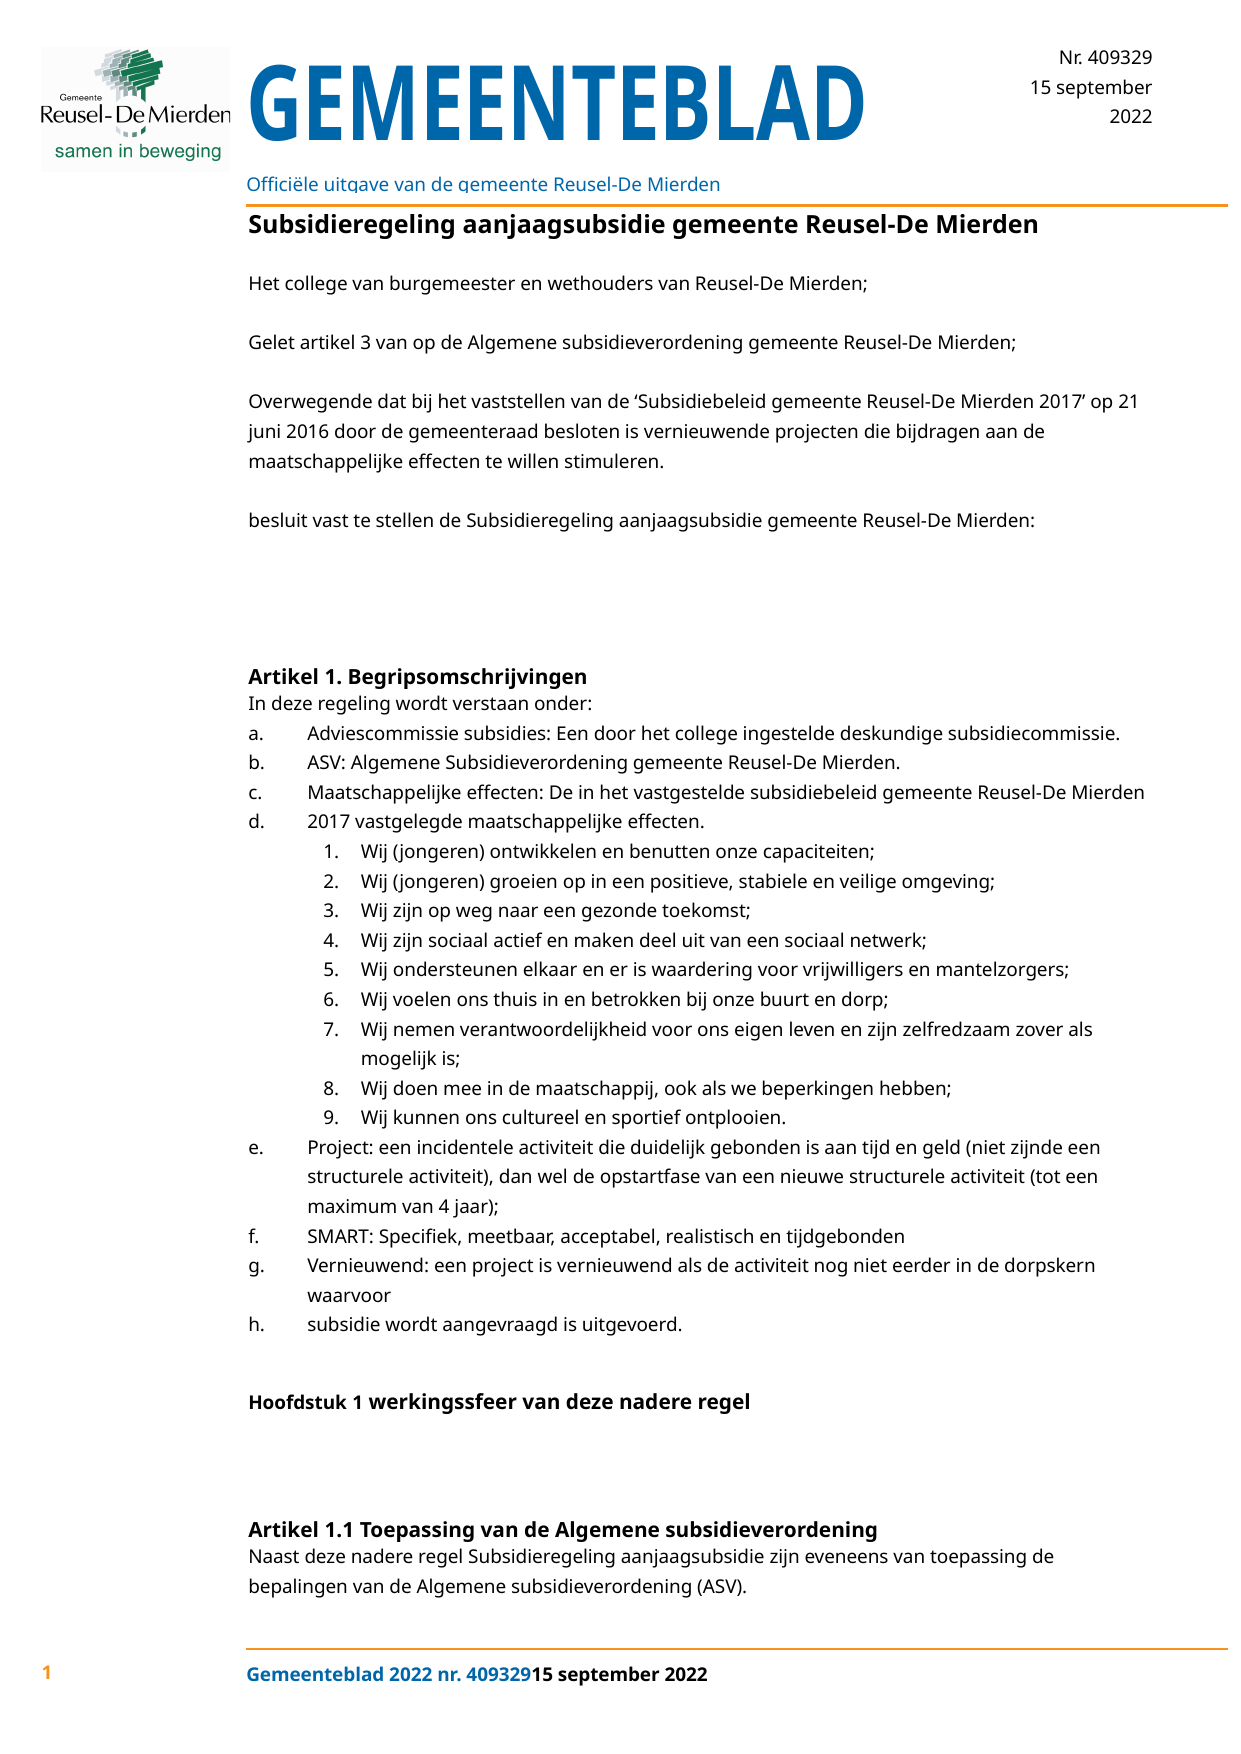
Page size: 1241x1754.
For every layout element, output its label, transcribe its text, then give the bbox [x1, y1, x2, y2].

text Artikel 1. Begripsomschrijvingen [248, 662, 1152, 690]
text Overwegende dat bij het vaststellen van de ‘Subsidiebeleid gemeente Reusel-De Mierden 2017’ op 21 [248, 389, 1152, 414]
list Adviescommissie subsidies: Een door het college ingestelde deskundige subsidiecommissie. [248, 720, 1152, 746]
text Het college van burgemeester en wethouders van Reusel-De Mierden; [248, 270, 1152, 296]
list Wij (jongeren) groeien op in een positieve, stabiele en veilige omgeving; [323, 868, 1152, 894]
text juni 2016 door de gemeenteraad besloten is vernieuwende projecten die bijdragen aan de maatschappelijke effecten te willen stimuleren. [248, 418, 1152, 473]
list Wij voelen ons thuis in en betrokken bij onze buurt en dorp; [323, 986, 1152, 1012]
list Wij zijn op weg naar een gezonde toekomst; [323, 897, 1152, 923]
text besluit vast te stellen de Subsidieregeling aanjaagsubsidie gemeente Reusel-De Mierden: [248, 507, 1152, 533]
text Hoofdstuk 1 werkingssfeer van deze nadere regel [248, 1387, 1152, 1415]
list 2017 vastgelegde maatschappelijke effecten. [248, 809, 1152, 834]
list Project: een incidentele activiteit die duidelijk gebonden is aan tijd en geld (niet zijnde een structurele activiteit), dan wel de opstartfase van een nieuwe structurele activiteit (tot een maximum van 4 jaar); [248, 1134, 1152, 1219]
list Maatschappelijke effecten: De in het vastgestelde subsidiebeleid gemeente Reusel-De Mierden [248, 779, 1152, 805]
list Wij (jongeren) ontwikkelen en benutten onze capaciteiten; [323, 838, 1152, 864]
list Wij nemen verantwoordelijkheid voor ons eigen leven en zijn zelfredzaam zover als mogelijk is; [323, 1016, 1152, 1071]
list Wij ondersteunen elkaar en er is waardering voor vrijwilligers en mantelzorgers; [323, 957, 1152, 982]
list subsidie wordt aangevraagd is uitgevoerd. [248, 1312, 1152, 1337]
list Wij zijn sociaal actief en maken deel uit van een sociaal netwerk; [323, 927, 1152, 953]
list Wij kunnen ons cultureel en sportief ontplooien. [323, 1104, 1152, 1130]
text Subsidieregeling aanjaagsubsidie gemeente Reusel-De Mierden [248, 207, 1152, 241]
text In deze regeling wordt verstaan onder: [248, 690, 1152, 716]
text Artikel 1.1 Toepassing van de Algemene subsidieverordening [248, 1515, 1152, 1543]
list Wij doen mee in de maatschappij, ook als we beperkingen hebben; [323, 1075, 1152, 1101]
text Gelet artikel 3 van op de Algemene subsidieverordening gemeente Reusel-De Mierden; [248, 329, 1152, 355]
list ASV: Algemene Subsidieverordening gemeente Reusel-De Mierden. [248, 749, 1152, 775]
text Naast deze nadere regel Subsidieregeling aanjaagsubsidie zijn eveneens van toepassing de bepalingen van de Algemene subsidieverordening (ASV). [248, 1543, 1152, 1599]
picture [41, 47, 231, 172]
list SMART: Specifiek, meetbaar, acceptabel, realistisch en tijdgebonden [248, 1223, 1152, 1249]
list Vernieuwend: een project is vernieuwend als de activiteit nog niet eerder in de dorpskern waarvoor [248, 1252, 1152, 1308]
